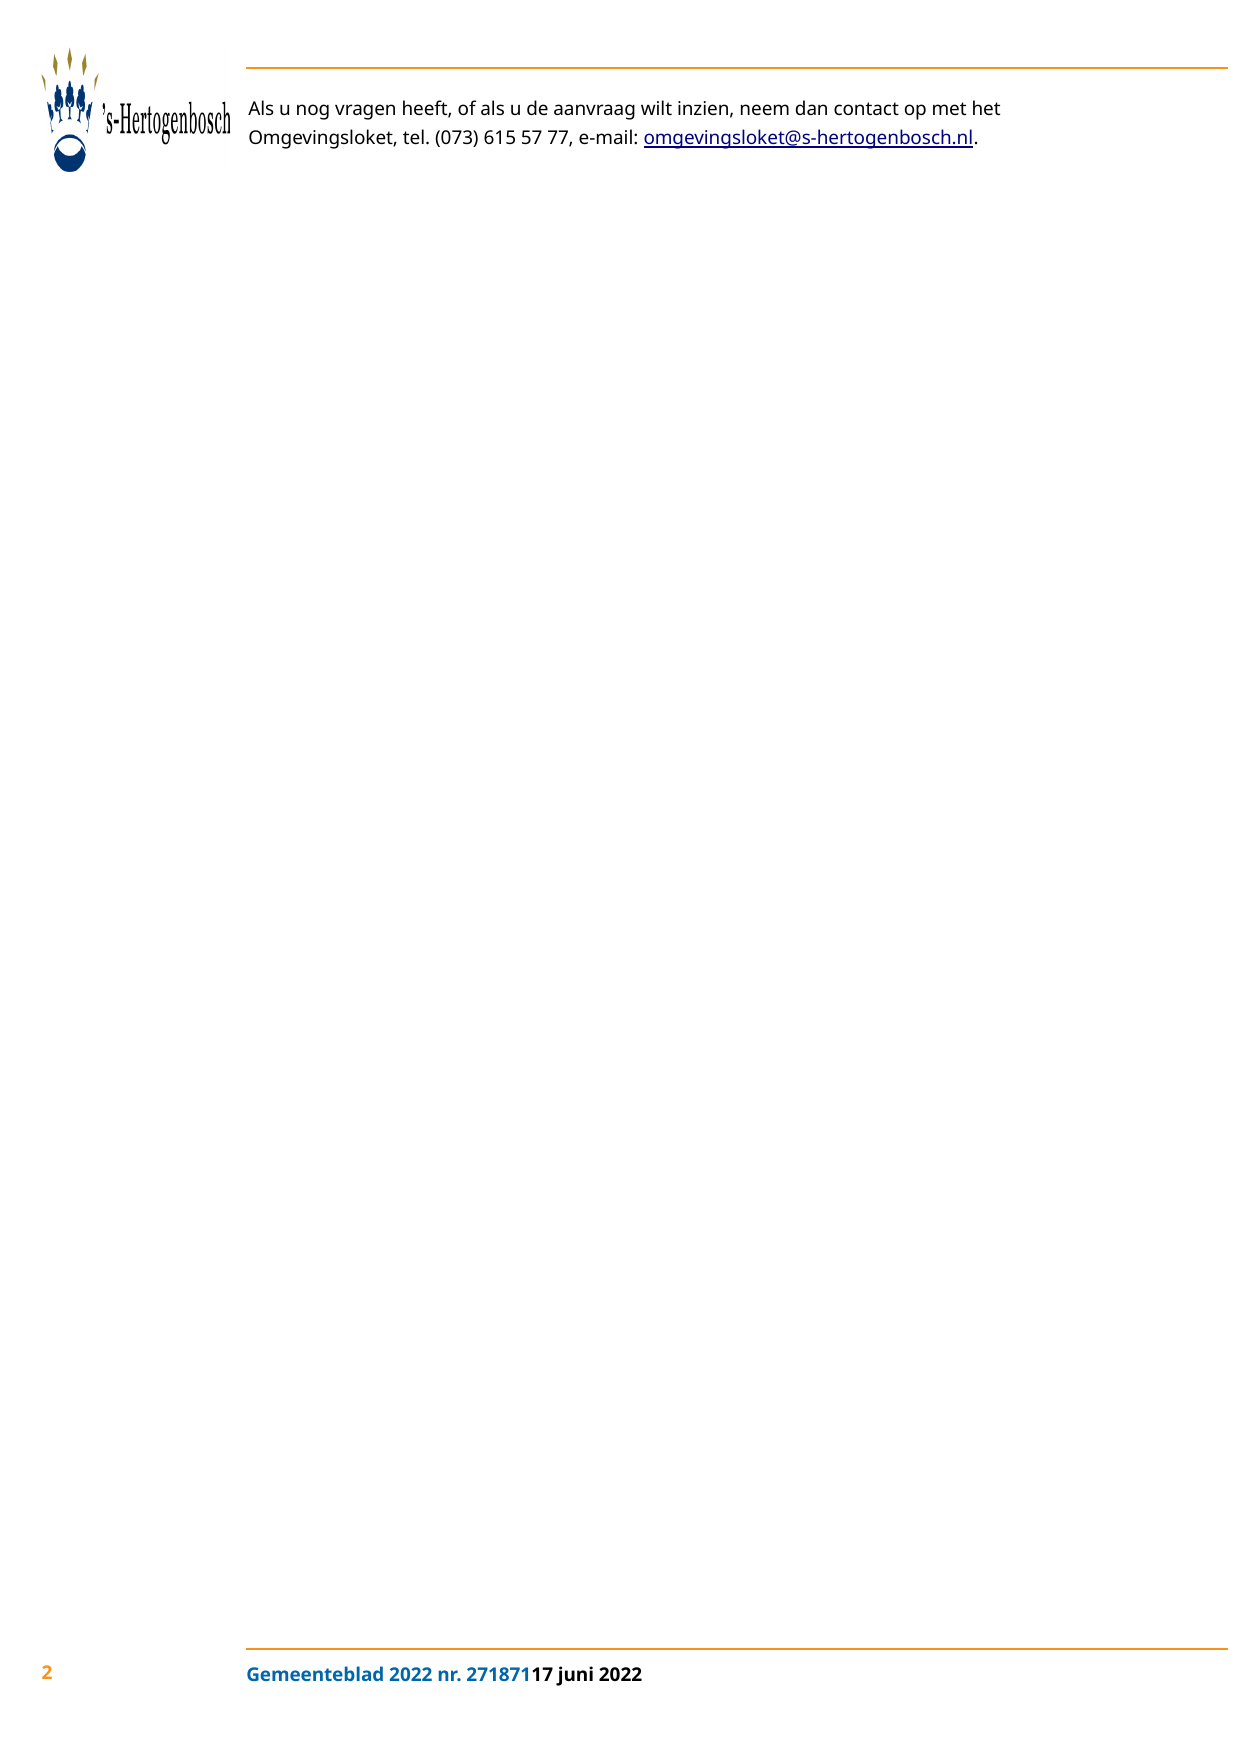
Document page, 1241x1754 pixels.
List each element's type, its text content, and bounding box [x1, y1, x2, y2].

text Als u nog vragen heeft, of als u de aanvraag wilt inzien, neem dan contact op met het Omgevingsloket, tel. (073) 615 57 77, e-mail: omgevingsloket@s-hertogenbosch.nl. [248, 95, 1152, 150]
picture [41, 47, 231, 172]
